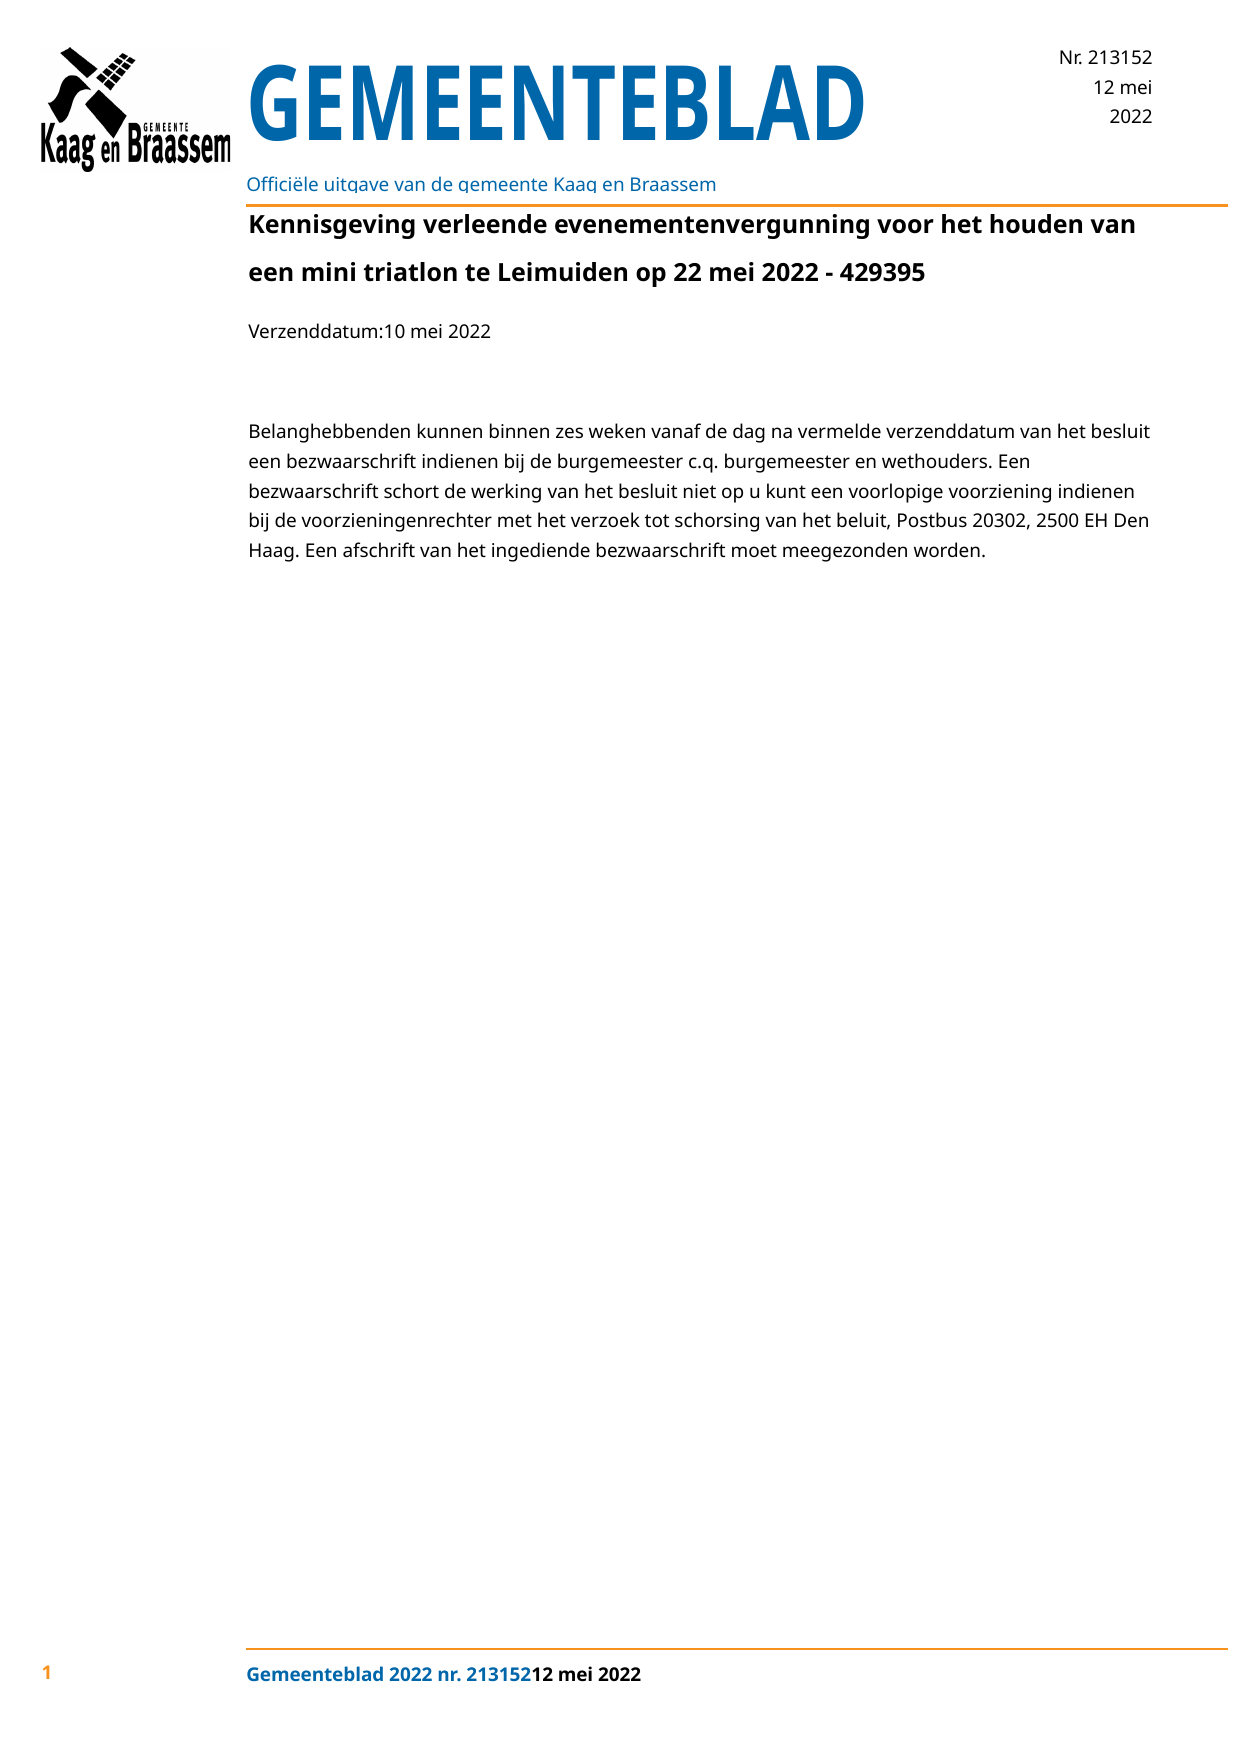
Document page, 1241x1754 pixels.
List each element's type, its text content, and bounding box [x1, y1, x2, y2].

picture [41, 47, 231, 172]
text Kennisgeving verleende evenementenvergunning voor het houden van een mini triatlon te Leimuiden op 22 mei 2022 - 429395 [248, 207, 1152, 288]
text Verzenddatum:10 mei 2022 [248, 318, 1152, 344]
text Belanghebbenden kunnen binnen zes weken vanaf de dag na vermelde verzenddatum van het besluit een bezwaarschrift indienen bij de burgemeester c.q. burgemeester en wethouders. Een bezwaarschrift schort de werking van het besluit niet op u kunt een voorlopige voorziening indienen bij de voorzieningenrechter met het verzoek tot schorsing van het beluit, Postbus 20302, 2500 EH Den Haag. Een afschrift van het ingediende bezwaarschrift moet meegezonden worden. [248, 419, 1152, 563]
